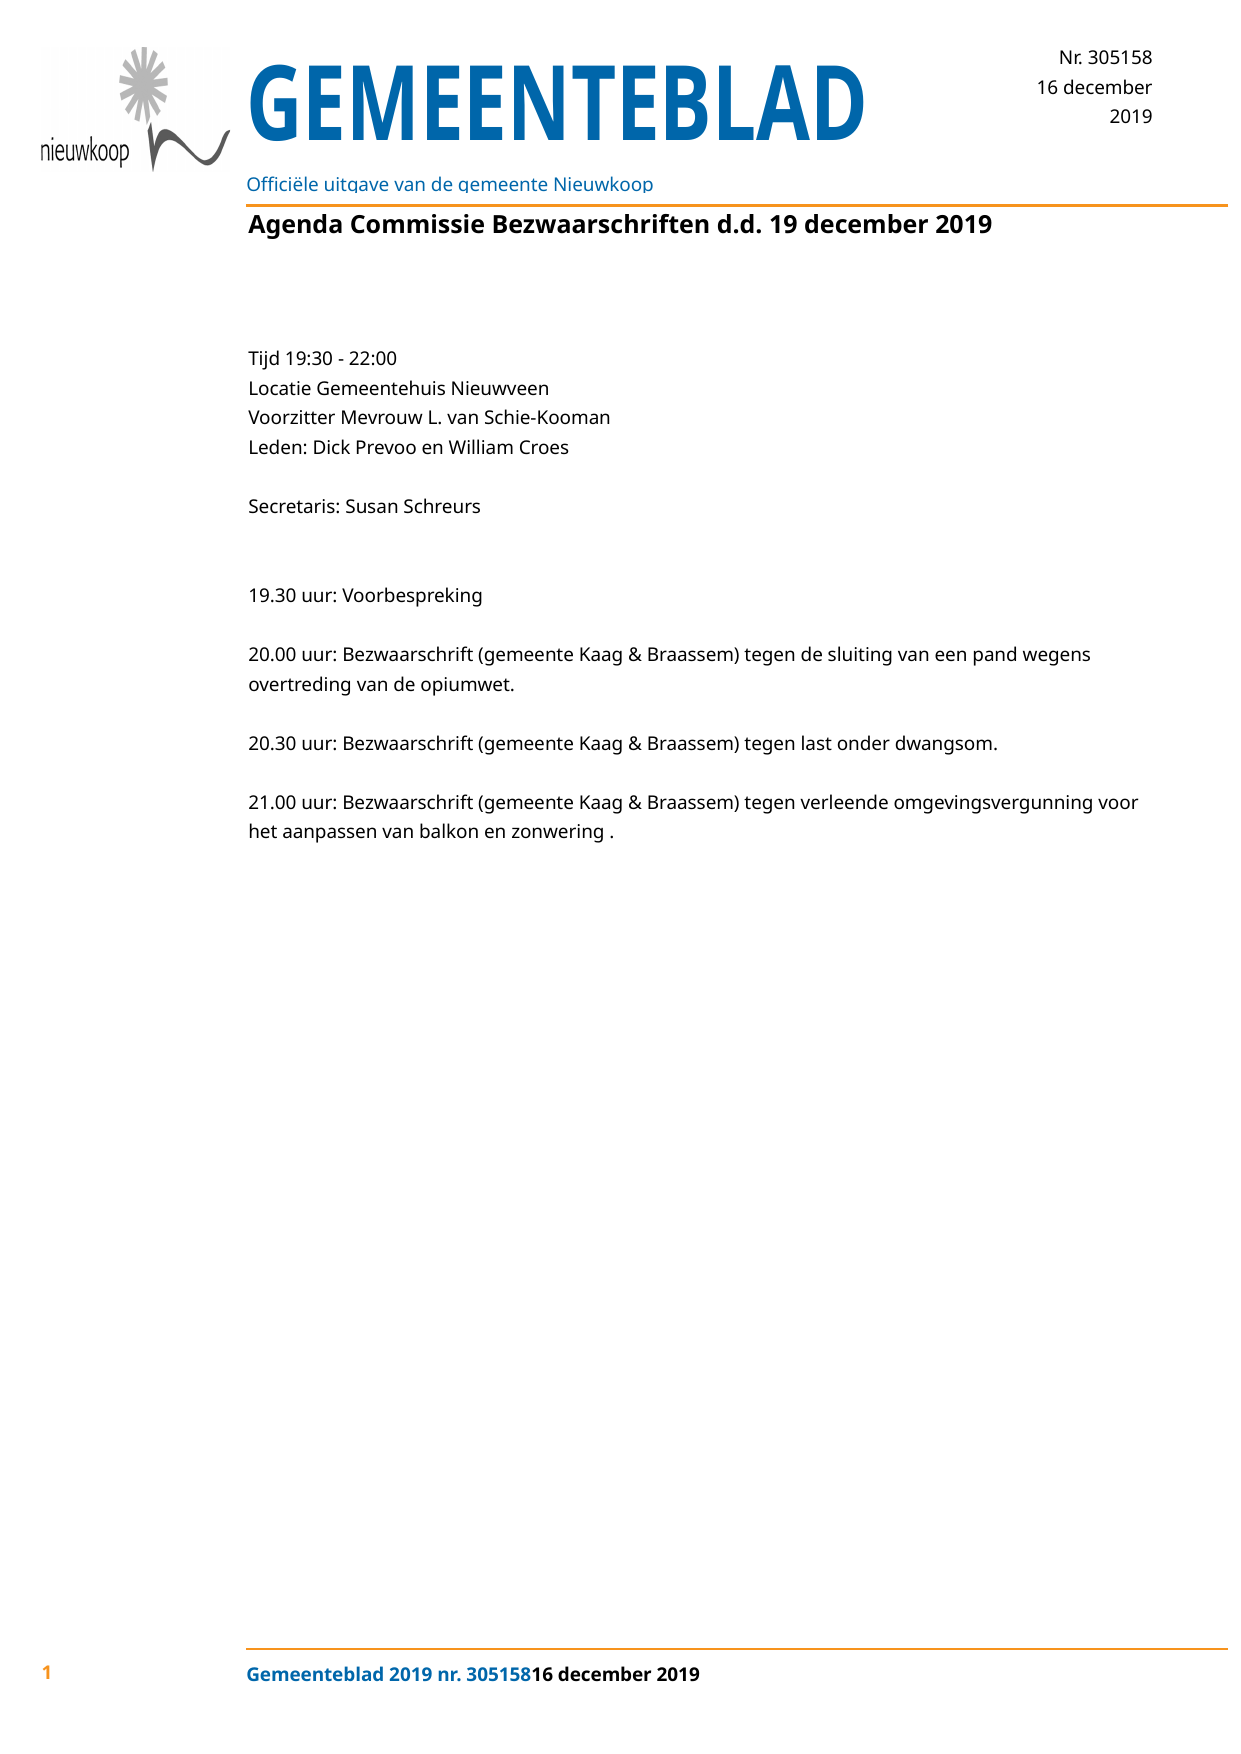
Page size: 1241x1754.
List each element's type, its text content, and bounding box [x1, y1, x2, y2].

text Leden: Dick Prevoo en William Croes [248, 434, 1152, 460]
text Secretaris: Susan Schreurs [248, 493, 1152, 519]
text 19.30 uur: Voorbespreking [248, 582, 1152, 608]
text Voorzitter Mevrouw L. van Schie-Kooman [248, 404, 1152, 430]
picture [41, 47, 231, 172]
text Agenda Commissie Bezwaarschriften d.d. 19 december 2019 [248, 207, 1152, 241]
text 21.00 uur: Bezwaarschrift (gemeente Kaag & Braassem) tegen verleende omgevingsvergunning voor het aanpassen van balkon en zonwering . [248, 789, 1152, 844]
text Locatie Gemeentehuis Nieuwveen [248, 375, 1152, 401]
text 20.00 uur: Bezwaarschrift (gemeente Kaag & Braassem) tegen de sluiting van een pand wegens overtreding van de opiumwet. [248, 641, 1152, 696]
text 20.30 uur: Bezwaarschrift (gemeente Kaag & Braassem) tegen last onder dwangsom. [248, 730, 1152, 756]
text Tijd 19:30 - 22:00 [248, 345, 1152, 371]
